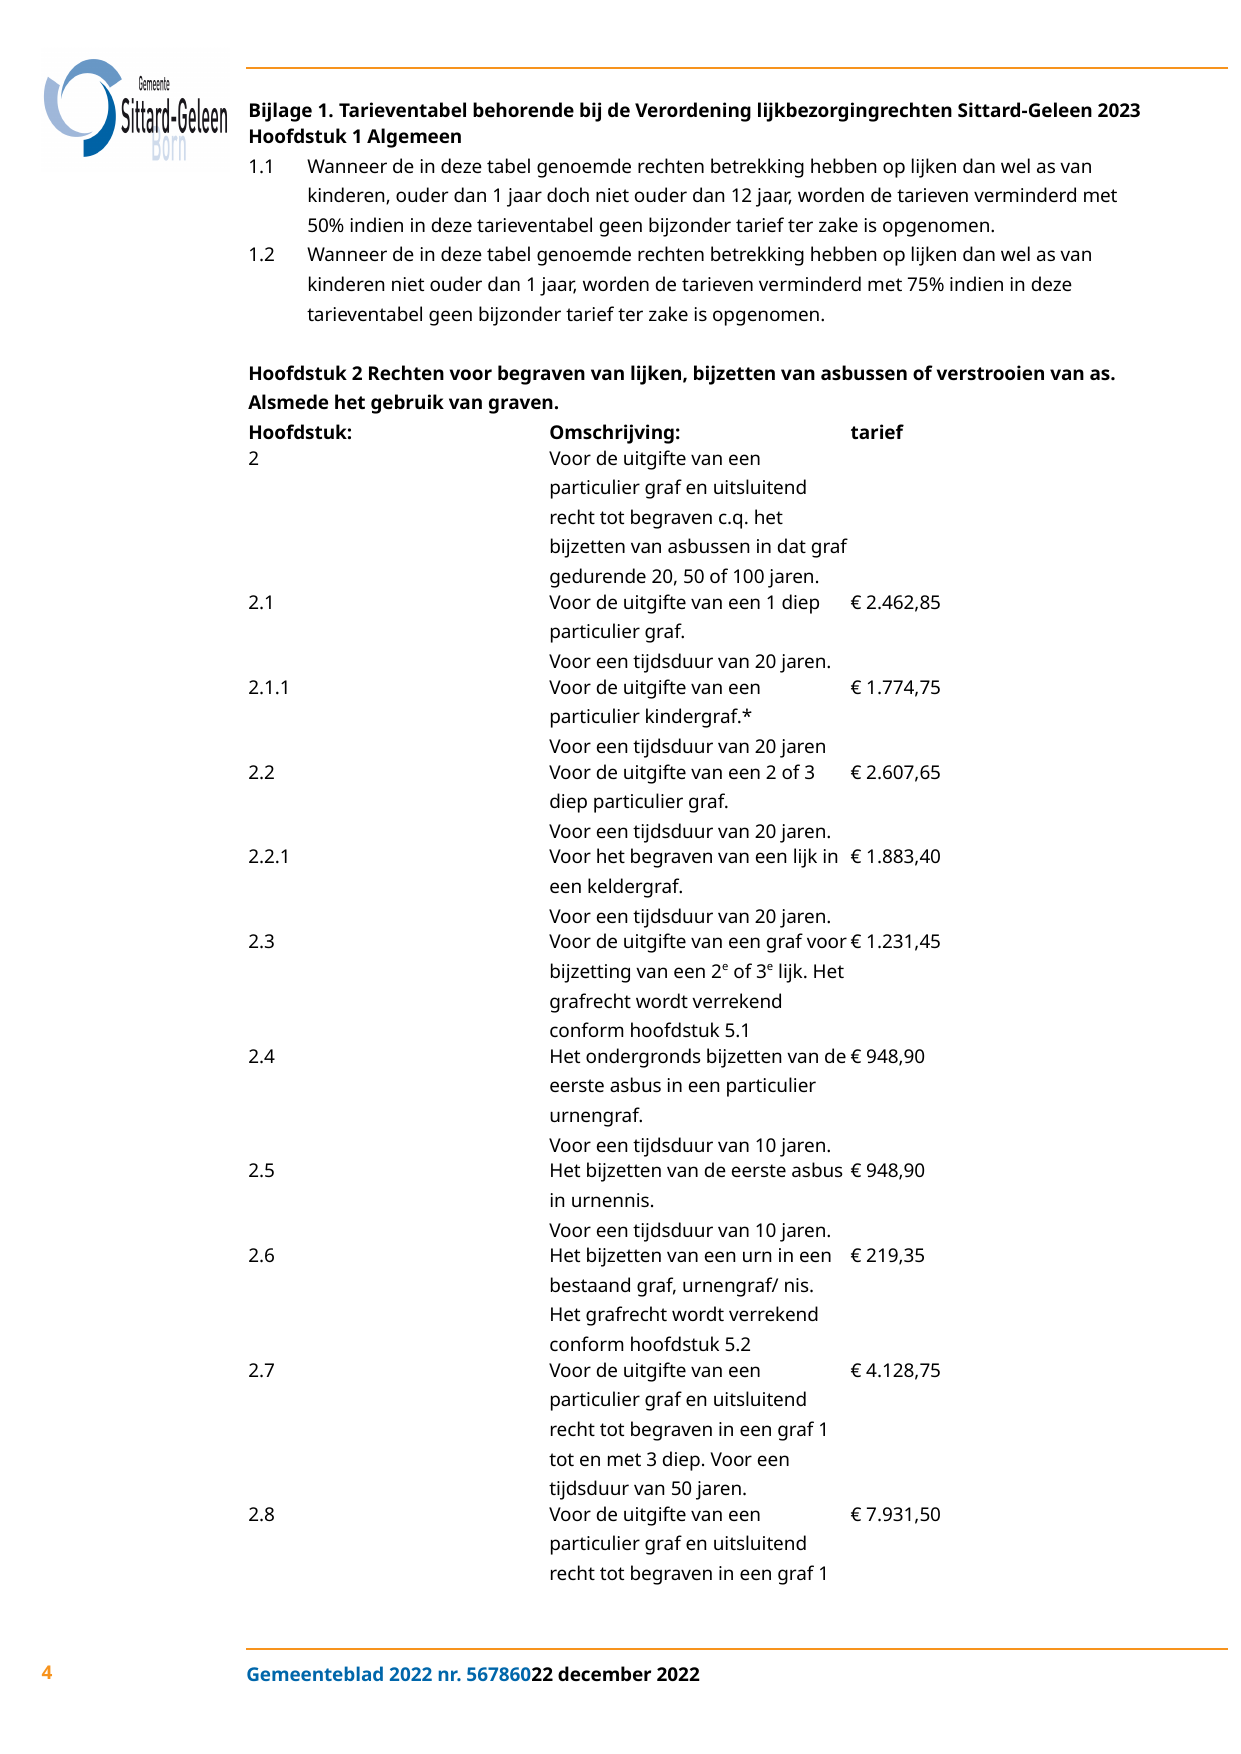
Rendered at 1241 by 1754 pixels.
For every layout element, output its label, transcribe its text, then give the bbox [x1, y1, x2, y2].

table_cell 2.2.1 [248, 844, 549, 929]
table_cell Voor het begraven van een lijk in een keldergraf. Voor een tijdsduur van 20 jaren. [549, 844, 850, 929]
table_cell Het ondergronds bijzetten van de eerste asbus in een particulier urnengraf. Voor een tijdsduur van 10 jaren. [549, 1043, 850, 1158]
table_cell € 4.128,75 [850, 1357, 1152, 1501]
table_cell € 2.607,65 [850, 759, 1152, 844]
table_cell 2.1 [248, 589, 549, 674]
table_cell € 1.231,45 [850, 929, 1152, 1043]
table_header Omschrijving: [549, 419, 850, 445]
table_cell 2 [248, 445, 549, 589]
table_cell 2.1.1 [248, 674, 549, 759]
text Hoofdstuk 2 Rechten voor begraven van lijken, bijzetten van asbussen of verstrooien van as. Alsmede het gebruik van graven. [248, 360, 1152, 415]
list Wanneer de in deze tabel genoemde rechten betrekking hebben op lijken dan wel as van kinderen niet ouder dan 1 jaar, worden de tarieven verminderd met 75% indien in deze tarieventabel geen bijzonder tarief ter zake is opgenomen. [248, 242, 1152, 327]
table_cell € 1.774,75 [850, 674, 1152, 759]
table_cell Het bijzetten van een urn in een bestaand graf, urnengraf/ nis. Het grafrecht wordt verrekend conform hoofdstuk 5.2 [549, 1243, 850, 1357]
table_cell 2.2 [248, 759, 549, 844]
table_cell € 7.931,50 [850, 1501, 1152, 1586]
table_cell Voor de uitgifte van een 1 diep particulier graf. Voor een tijdsduur van 20 jaren. [549, 589, 850, 674]
table_cell € 948,90 [850, 1158, 1152, 1242]
table_cell € 2.462,85 [850, 589, 1152, 674]
table_cell Voor de uitgifte van een particulier kindergraf.* Voor een tijdsduur van 20 jaren [549, 674, 850, 759]
table_cell Voor de uitgifte van een particulier graf en uitsluitend recht tot begraven in een graf 1 tot en met 3 diep. Voor een tijdsduur van 50 jaren. [549, 1357, 850, 1501]
table_cell € 1.883,40 [850, 844, 1152, 929]
table_cell 2.3 [248, 929, 549, 1043]
table_cell 2.6 [248, 1243, 549, 1357]
list Wanneer de in deze tabel genoemde rechten betrekking hebben op lijken dan wel as van kinderen, ouder dan 1 jaar doch niet ouder dan 12 jaar, worden de tarieven verminderd met 50% indien in deze tarieventabel geen bijzonder tarief ter zake is opgenomen. [248, 153, 1152, 238]
table_header tarief [850, 419, 1152, 445]
table_cell [850, 445, 1152, 589]
table_cell Voor de uitgifte van een particulier graf en uitsluitend recht tot begraven in een graf 1 [549, 1501, 850, 1586]
text Hoofdstuk 1 Algemeen [248, 123, 1152, 149]
text Bijlage 1. Tarieventabel behorende bij de Verordening lijkbezorgingrechten Sittard-Geleen 2023 [248, 95, 1152, 123]
table_cell 2.8 [248, 1501, 549, 1586]
table_cell 2.4 [248, 1043, 549, 1158]
table_cell 2.7 [248, 1357, 549, 1501]
table_cell € 219,35 [850, 1243, 1152, 1357]
table_cell € 948,90 [850, 1043, 1152, 1158]
table_cell Voor de uitgifte van een particulier graf en uitsluitend recht tot begraven c.q. het bijzetten van asbussen in dat graf gedurende 20, 50 of 100 jaren. [549, 445, 850, 589]
table_cell 2.5 [248, 1158, 549, 1242]
table_cell Het bijzetten van de eerste asbus in urnennis. Voor een tijdsduur van 10 jaren. [549, 1158, 850, 1242]
table_header Hoofdstuk: [248, 419, 549, 445]
picture [41, 47, 231, 172]
table_cell Voor de uitgifte van een 2 of 3 diep particulier graf. Voor een tijdsduur van 20 jaren. [549, 759, 850, 844]
table_cell Voor de uitgifte van een graf voor bijzetting van een 2e of 3e lijk. Het grafrecht wordt verrekend conform hoofdstuk 5.1 [549, 929, 850, 1043]
